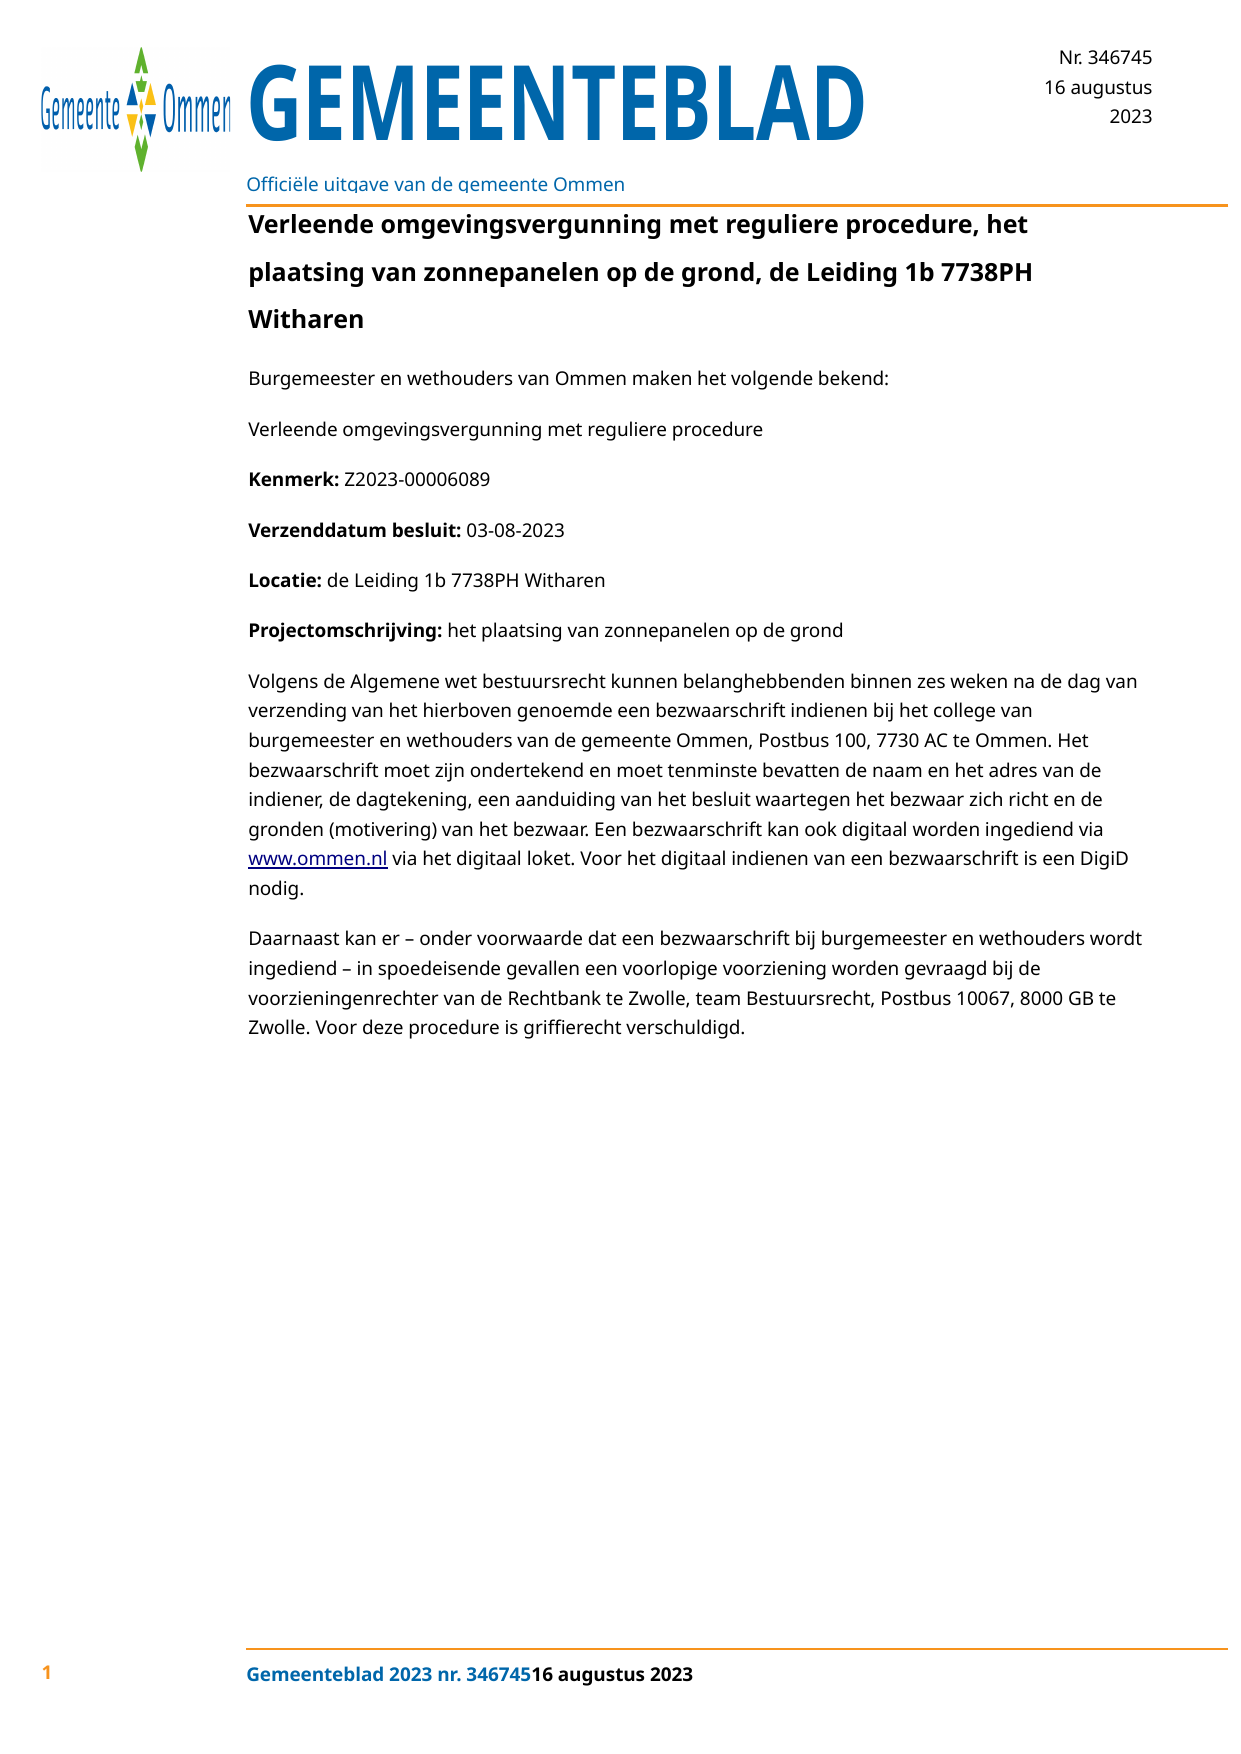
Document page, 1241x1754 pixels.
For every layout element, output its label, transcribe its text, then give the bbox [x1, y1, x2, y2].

text Volgens de Algemene wet bestuursrecht kunnen belanghebbenden binnen zes weken na de dag van verzending van het hierboven genoemde een bezwaarschrift indienen bij het college van burgemeester en wethouders van de gemeente Ommen, Postbus 100, 7730 AC te Ommen. Het bezwaarschrift moet zijn ondertekend en moet tenminste bevatten de naam en het adres van de indiener, de dagtekening, een aanduiding van het besluit waartegen het bezwaar zich richt en de gronden (motivering) van het bezwaar. Een bezwaarschrift kan ook digitaal worden ingediend via www.ommen.nl via het digitaal loket. Voor het digitaal indienen van een bezwaarschrift is een DigiD nodig. [248, 668, 1152, 901]
text Projectomschrijving: het plaatsing van zonnepanelen op de grond [248, 618, 1152, 643]
text Locatie: de Leiding 1b 7738PH Witharen [248, 567, 1152, 593]
text Kenmerk: Z2023-00006089 [248, 466, 1152, 492]
text Verleende omgevingsvergunning met reguliere procedure [248, 416, 1152, 442]
picture [41, 47, 231, 172]
text Daarnaast kan er – onder voorwaarde dat een bezwaarschrift bij burgemeester en wethouders wordt ingediend – in spoedeisende gevallen een voorlopige voorziening worden gevraagd bij de voorzieningenrechter van de Rechtbank te Zwolle, team Bestuursrecht, Postbus 10067, 8000 GB te Zwolle. Voor deze procedure is griffierecht verschuldigd. [248, 926, 1152, 1040]
text Burgemeester en wethouders van Ommen maken het volgende bekend: [248, 366, 1152, 391]
text Verzenddatum besluit: 03-08-2023 [248, 517, 1152, 542]
text Verleende omgevingsvergunning met reguliere procedure, het plaatsing van zonnepanelen op de grond, de Leiding 1b 7738PH Witharen [248, 207, 1152, 336]
